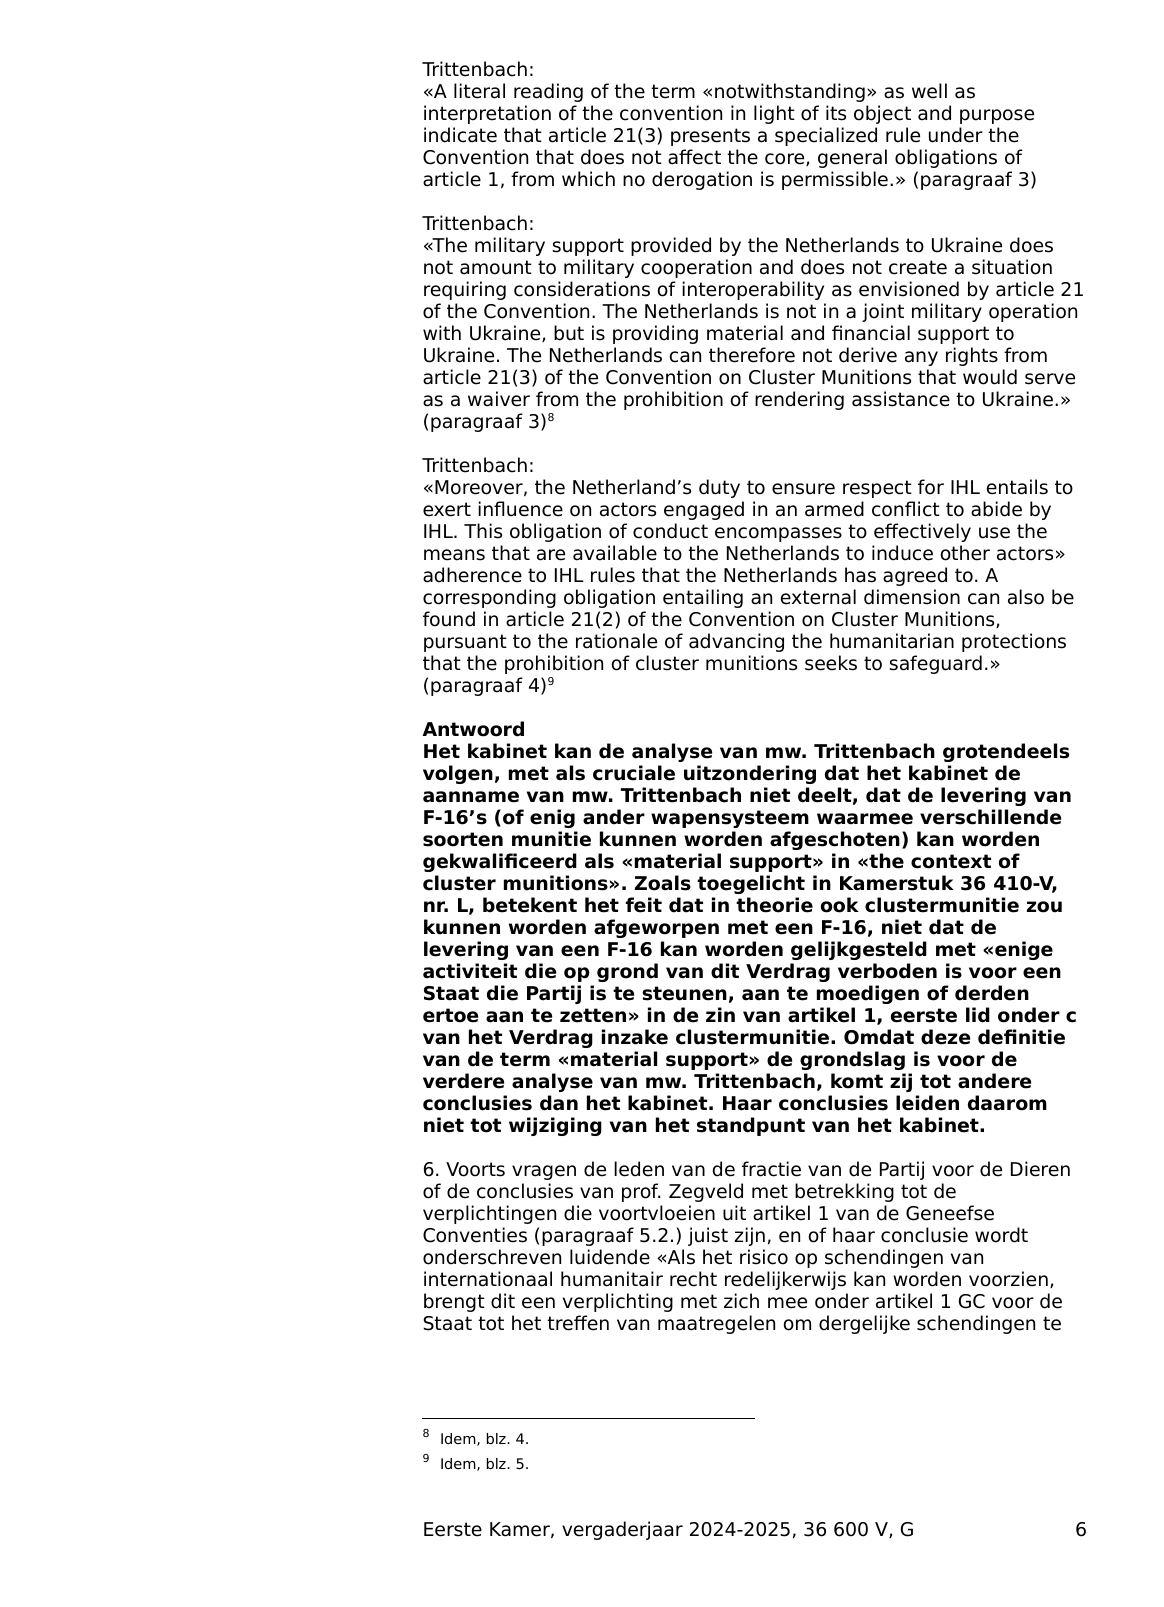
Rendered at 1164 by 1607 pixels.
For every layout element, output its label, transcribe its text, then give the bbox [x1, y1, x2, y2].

text 6. Voorts vragen de leden van de fractie van de Partij voor de Dieren of de conclusies van prof. Zegveld met betrekking tot de verplichtingen die voortvloeien uit artikel 1 van de Geneefse Conventies (paragraaf 5.2.) juist zijn, en of haar conclusie wordt onderschreven luidende «Als het risico op schendingen van internationaal humanitair recht redelijkerwijs kan worden voorzien, brengt dit een verplichting met zich mee onder artikel 1 GC voor de Staat tot het treffen van maatregelen om dergelijke schendingen te [422, 1159, 1087, 1335]
text Trittenbach: [422, 455, 1087, 477]
text Trittenbach: [422, 213, 1087, 235]
text Idem, blz. 5. [422, 1452, 1087, 1474]
text Trittenbach: [422, 59, 1087, 81]
text «A literal reading of the term «notwithstanding» as well as interpretation of the convention in light of its object and purpose indicate that article 21(3) presents a specialized rule under the Convention that does not affect the core, general obligations of article 1, from which no derogation is permissible.» (paragraaf 3) [422, 81, 1087, 191]
text Idem, blz. 4. [422, 1427, 1087, 1449]
text Antwoord [422, 719, 1087, 741]
text Het kabinet kan de analyse van mw. Trittenbach grotendeels volgen, met als cruciale uitzondering dat het kabinet de aanname van mw. Trittenbach niet deelt, dat de levering van F-16’s (of enig ander wapensysteem waarmee verschillende soorten munitie kunnen worden afgeschoten) kan worden gekwalificeerd als «material support» in «the context of cluster munitions». Zoals toegelicht in Kamerstuk 36 410-V, nr. L, betekent het feit dat in theorie ook clustermunitie zou kunnen worden afgeworpen met een F-16, niet dat de levering van een F-16 kan worden gelijkgesteld met «enige activiteit die op grond van dit Verdrag verboden is voor een Staat die Partij is te steunen, aan te moedigen of derden ertoe aan te zetten» in de zin van artikel 1, eerste lid onder c van het Verdrag inzake clustermunitie. Omdat deze definitie van de term «material support» de grondslag is voor de verdere analyse van mw. Trittenbach, komt zij tot andere conclusies dan het kabinet. Haar conclusies leiden daarom niet tot wijziging van het standpunt van het kabinet. [422, 741, 1087, 1137]
text «The military support provided by the Netherlands to Ukraine does not amount to military cooperation and does not create a situation requiring considerations of interoperability as envisioned by article 21 of the Convention. The Netherlands is not in a joint military operation with Ukraine, but is providing material and financial support to Ukraine. The Netherlands can therefore not derive any rights from article 21(3) of the Convention on Cluster Munitions that would serve as a waiver from the prohibition of rendering assistance to Ukraine.» (paragraaf 3) [422, 235, 1087, 433]
text «Moreover, the Netherland’s duty to ensure respect for IHL entails to exert influence on actors engaged in an armed conflict to abide by IHL. This obligation of conduct encompasses to effectively use the means that are available to the Netherlands to induce other actors» adherence to IHL rules that the Netherlands has agreed to. A corresponding obligation entailing an external dimension can also be found in article 21(2) of the Convention on Cluster Munitions, pursuant to the rationale of advancing the humanitarian protections that the prohibition of cluster munitions seeks to safeguard.» (paragraaf 4) [422, 477, 1087, 697]
